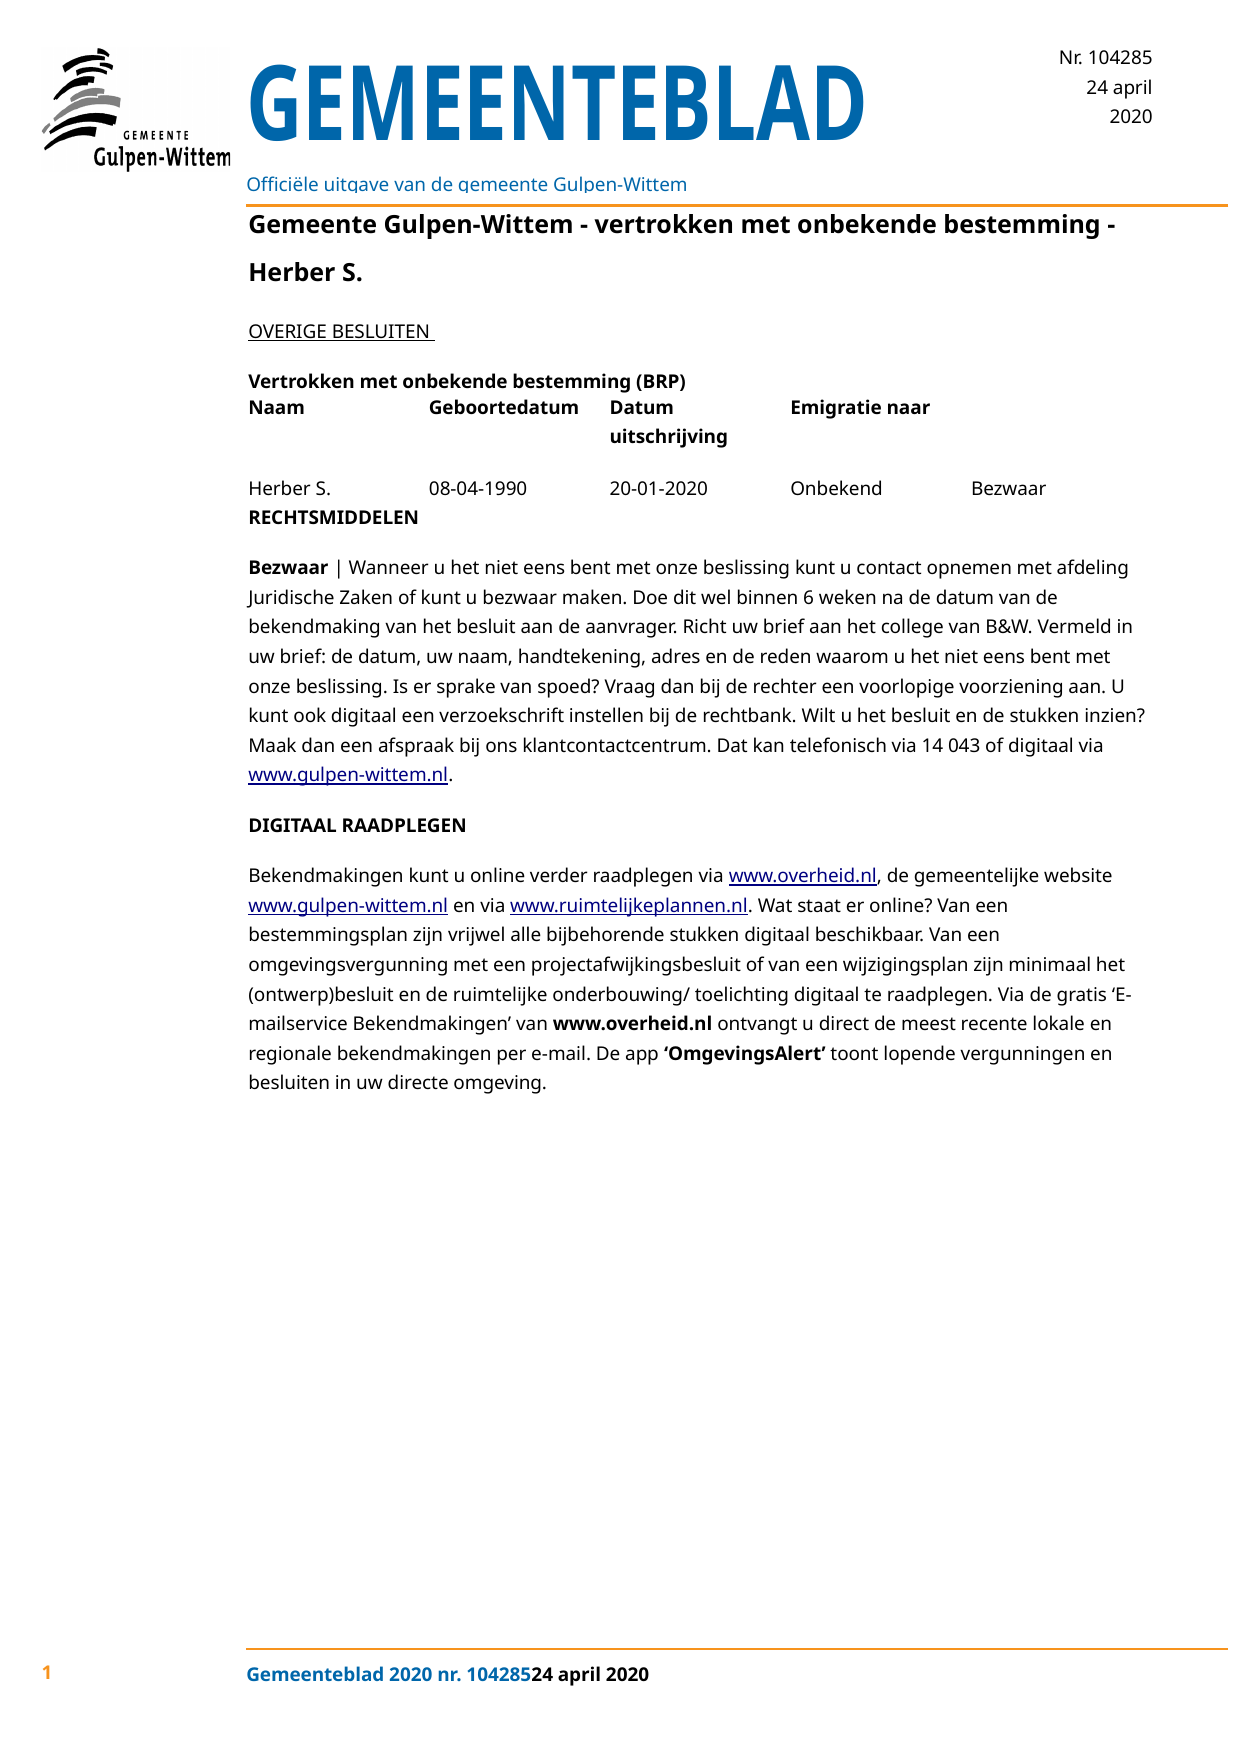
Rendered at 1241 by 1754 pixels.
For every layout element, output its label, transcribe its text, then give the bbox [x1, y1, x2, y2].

table_cell Datum uitschrijving [609, 394, 790, 449]
table_cell Bezwaar [971, 475, 1152, 501]
text DIGITAAL RAADPLEGEN [248, 812, 1152, 838]
table_cell Emigratie naar [790, 394, 971, 449]
table_cell [248, 450, 429, 475]
table_cell 20-01-2020 [609, 475, 790, 501]
text Bezwaar | Wanneer u het niet eens bent met onze beslissing kunt u contact opnemen met afdeling Juridische Zaken of kunt u bezwaar maken. Doe dit wel binnen 6 weken na de datum van de bekendmaking van het besluit aan de aanvrager. Richt uw brief aan het college van B&W. Vermeld in uw brief: de datum, uw naam, handtekening, adres en de reden waarom u het niet eens bent met onze beslissing. Is er sprake van spoed? Vraag dan bij de rechter een voorlopige voorziening aan. U kunt ook digitaal een verzoekschrift instellen bij de rechtbank. Wilt u het besluit en de stukken inzien? Maak dan een afspraak bij ons klantcontactcentrum. Dat kan telefonisch via 14 043 of digitaal via www.gulpen-wittem.nl. [248, 554, 1152, 787]
table_cell [429, 450, 609, 475]
table_cell Naam [248, 394, 429, 449]
text Bekendmakingen kunt u online verder raadplegen via www.overheid.nl, de gemeentelijke website www.gulpen-wittem.nl en via www.ruimtelijkeplannen.nl. Wat staat er online? Van een bestemmingsplan zijn vrijwel alle bijbehorende stukken digitaal beschikbaar. Van een omgevingsvergunning met een projectafwijkingsbesluit of van een wijzigingsplan zijn minimaal het (ontwerp)besluit en de ruimtelijke onderbouwing/ toelichting digitaal te raadplegen. Via de gratis ‘E-mailservice Bekendmakingen’ van www.overheid.nl ontvangt u direct de meest recente lokale en regionale bekendmakingen per e-mail. De app ‘OmgevingsAlert’ toont lopende vergunningen en besluiten in uw directe omgeving. [248, 862, 1152, 1095]
table_cell Onbekend [790, 475, 971, 501]
table_cell [971, 394, 1152, 449]
table_header Vertrokken met onbekende bestemming (BRP) [248, 369, 1152, 394]
table_cell [790, 450, 971, 475]
table_cell Geboortedatum [429, 394, 609, 449]
text RECHTSMIDDELEN [248, 504, 1152, 530]
table_cell 08-04-1990 [429, 475, 609, 501]
table_cell [609, 450, 790, 475]
picture [41, 47, 231, 172]
text Gemeente Gulpen-Wittem - vertrokken met onbekende bestemming - Herber S. [248, 207, 1152, 288]
table_cell Herber S. [248, 475, 429, 501]
table_cell [971, 450, 1152, 475]
text OVERIGE BESLUITEN [248, 318, 1152, 344]
